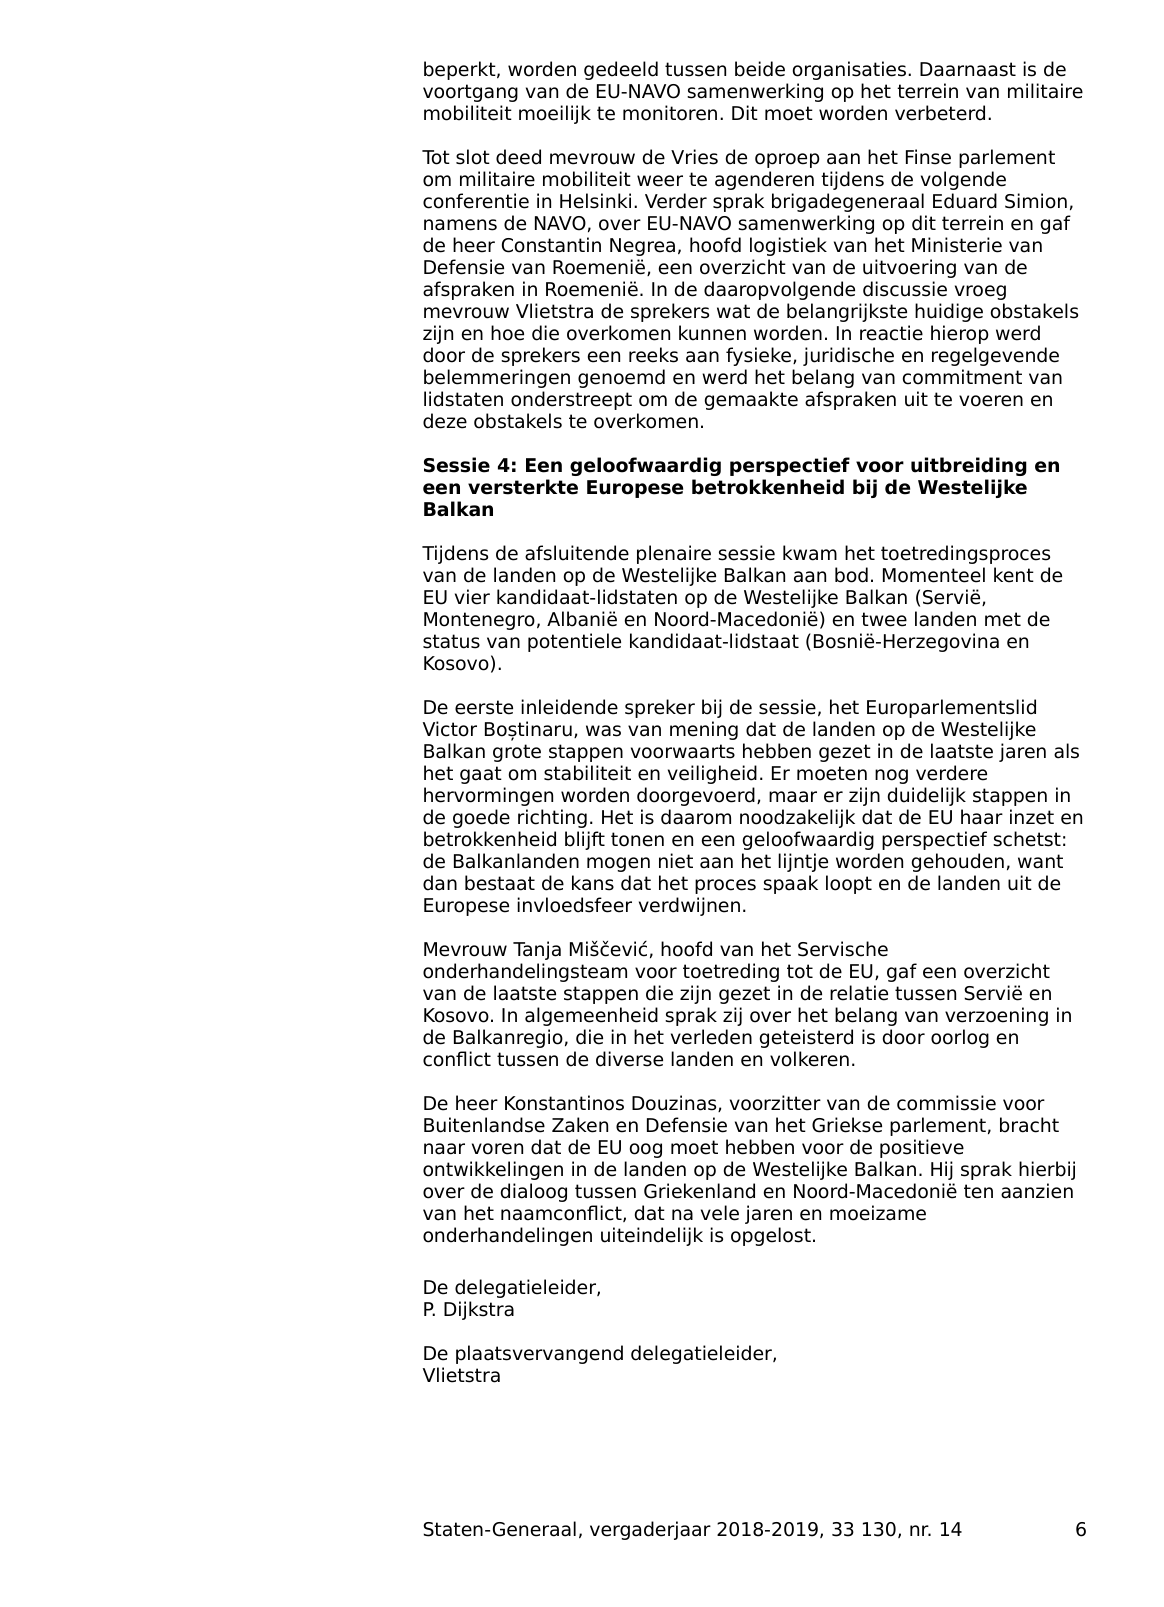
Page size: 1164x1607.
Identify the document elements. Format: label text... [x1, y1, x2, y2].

text De delegatieleider, P. Dijkstra [422, 1277, 1087, 1321]
text De eerste inleidende spreker bij de sessie, het Europarlementslid Victor Boștinaru, was van mening dat de landen op de Westelijke Balkan grote stappen voorwaarts hebben gezet in de laatste jaren als het gaat om stabiliteit en veiligheid. Er moeten nog verdere hervormingen worden doorgevoerd, maar er zijn duidelijk stappen in de goede richting. Het is daarom noodzakelijk dat de EU haar inzet en betrokkenheid blijft tonen en een geloofwaardig perspectief schetst: de Balkanlanden mogen niet aan het lijntje worden gehouden, want dan bestaat de kans dat het proces spaak loopt en de landen uit de Europese invloedsfeer verdwijnen. [422, 697, 1087, 917]
text De heer Konstantinos Douzinas, voorzitter van de commissie voor Buitenlandse Zaken en Defensie van het Griekse parlement, bracht naar voren dat de EU oog moet hebben voor de positieve ontwikkelingen in de landen op de Westelijke Balkan. Hij sprak hierbij over de dialoog tussen Griekenland en Noord-Macedonië ten aanzien van het naamconflict, dat na vele jaren en moeizame onderhandelingen uiteindelijk is opgelost. [422, 1093, 1087, 1247]
text De plaatsvervangend delegatieleider, Vlietstra [422, 1343, 1087, 1387]
subtitle Sessie 4: Een geloofwaardig perspectief voor uitbreiding en een versterkte Europese betrokkenheid bij de Westelijke Balkan [422, 455, 1087, 521]
text beperkt, worden gedeeld tussen beide organisaties. Daarnaast is de voortgang van de EU-NAVO samenwerking op het terrein van militaire mobiliteit moeilijk te monitoren. Dit moet worden verbeterd. [422, 59, 1087, 125]
text Tijdens de afsluitende plenaire sessie kwam het toetredingsproces van de landen op de Westelijke Balkan aan bod. Momenteel kent de EU vier kandidaat-lidstaten op de Westelijke Balkan (Servië, Montenegro, Albanië en Noord-Macedonië) en twee landen met de status van potentiele kandidaat-lidstaat (Bosnië-Herzegovina en Kosovo). [422, 543, 1087, 675]
text Mevrouw Tanja Miščević, hoofd van het Servische onderhandelingsteam voor toetreding tot de EU, gaf een overzicht van de laatste stappen die zijn gezet in de relatie tussen Servië en Kosovo. In algemeenheid sprak zij over het belang van verzoening in de Balkanregio, die in het verleden geteisterd is door oorlog en conflict tussen de diverse landen en volkeren. [422, 939, 1087, 1071]
text Tot slot deed mevrouw de Vries de oproep aan het Finse parlement om militaire mobiliteit weer te agenderen tijdens de volgende conferentie in Helsinki. Verder sprak brigadegeneraal Eduard Simion, namens de NAVO, over EU-NAVO samenwerking op dit terrein en gaf de heer Constantin Negrea, hoofd logistiek van het Ministerie van Defensie van Roemenië, een overzicht van de uitvoering van de afspraken in Roemenië. In de daaropvolgende discussie vroeg mevrouw Vlietstra de sprekers wat de belangrijkste huidige obstakels zijn en hoe die overkomen kunnen worden. In reactie hierop werd door de sprekers een reeks aan fysieke, juridische en regelgevende belemmeringen genoemd en werd het belang van commitment van lidstaten onderstreept om de gemaakte afspraken uit te voeren en deze obstakels te overkomen. [422, 147, 1087, 433]
